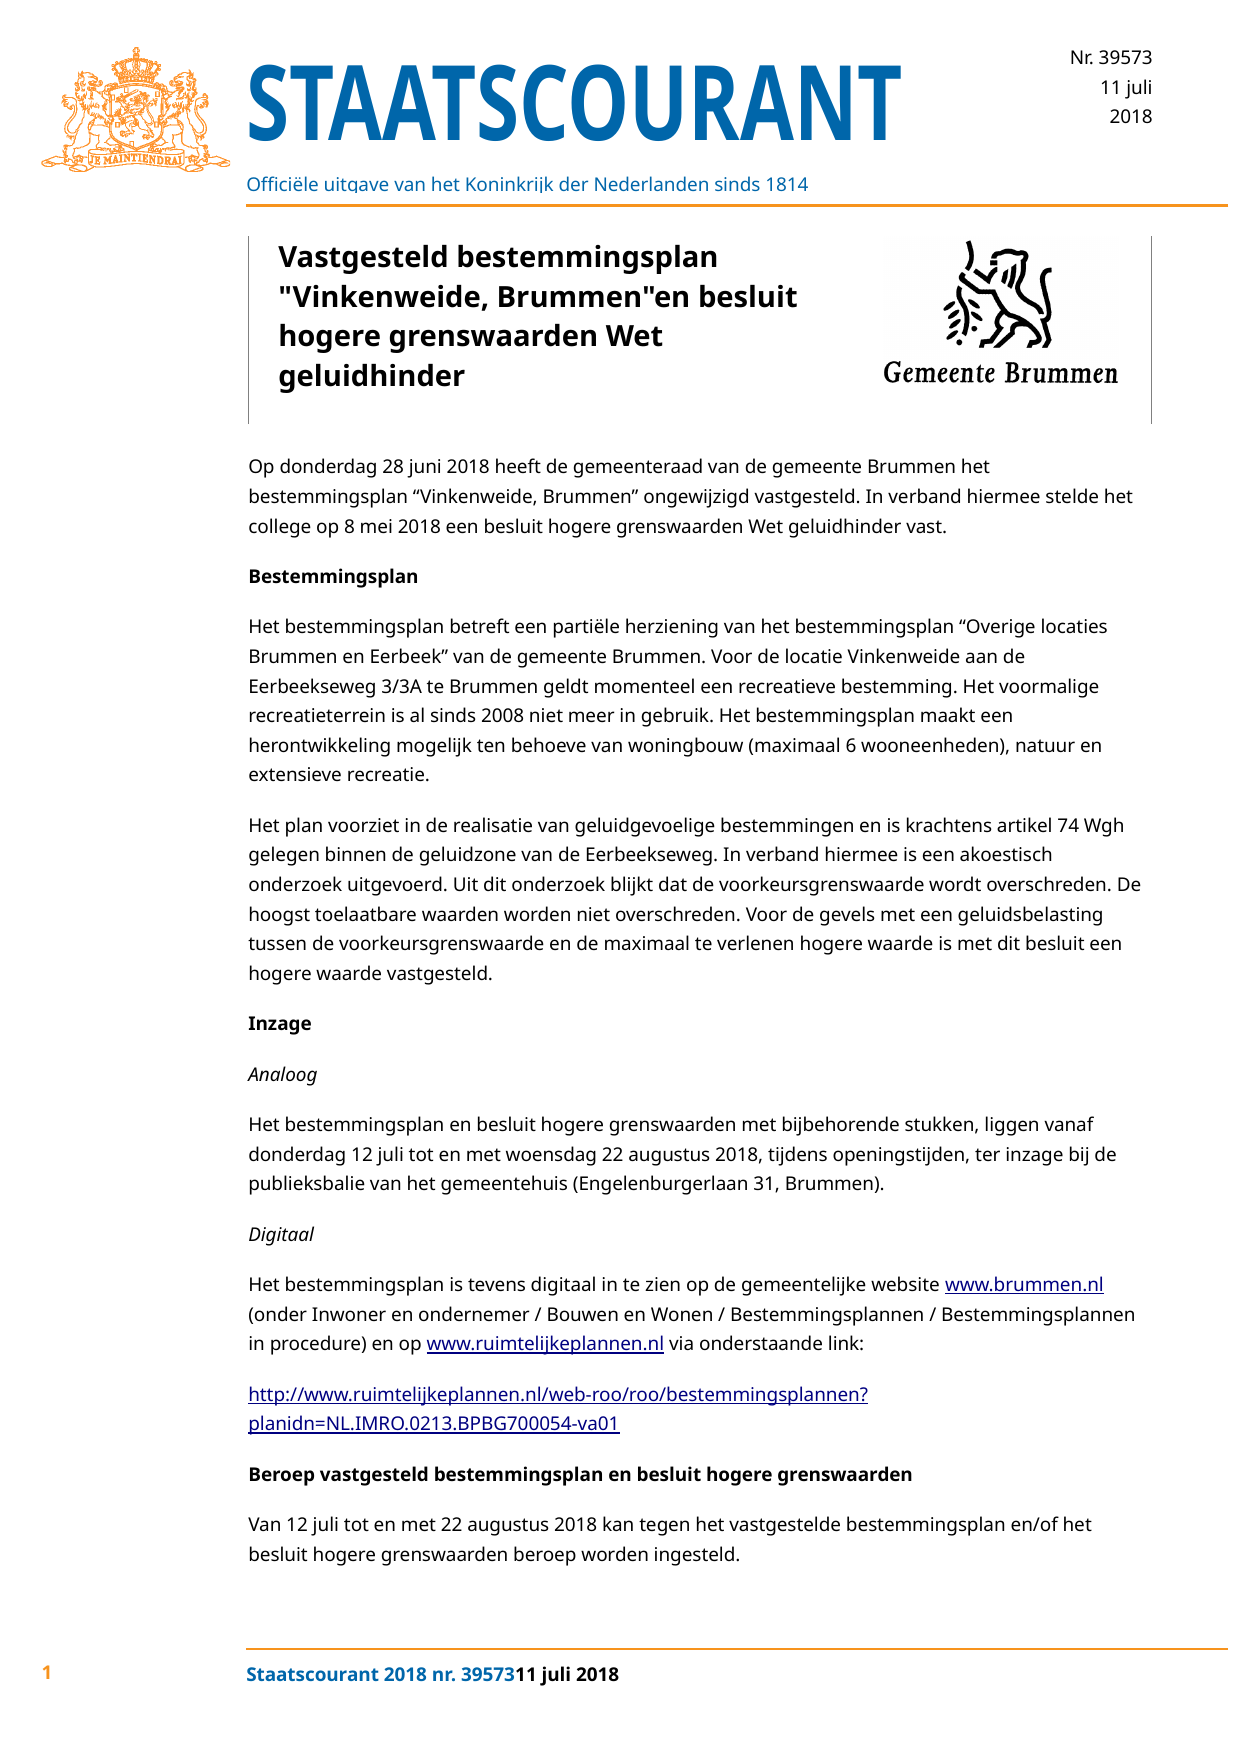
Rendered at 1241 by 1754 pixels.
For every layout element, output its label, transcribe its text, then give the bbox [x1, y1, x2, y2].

text Inzage [248, 1010, 1152, 1036]
text Op donderdag 28 juni 2018 heeft de gemeenteraad van de gemeente Brummen het bestemmingsplan “Vinkenweide, Brummen” ongewijzigd vastgesteld. In verband hiermee stelde het college op 8 mei 2018 een besluit hogere grenswaarden Wet geluidhinder vast. [248, 454, 1152, 538]
text Het bestemmingsplan en besluit hogere grenswaarden met bijbehorende stukken, liggen vanaf donderdag 12 juli tot en met woensdag 22 augustus 2018, tijdens openingstijden, ter inzage bij de publieksbalie van het gemeentehuis (Engelenburgerlaan 31, Brummen). [248, 1111, 1152, 1196]
text Het bestemmingsplan betreft een partiële herziening van het bestemmingsplan “Overige locaties Brummen en Eerbeek” van de gemeente Brummen. Voor de locatie Vinkenweide aan de Eerbeekseweg 3/3A te Brummen geldt momenteel een recreatieve bestemming. Het voormalige recreatieterrein is al sinds 2008 niet meer in gebruik. Het bestemmingsplan maakt een herontwikkeling mogelijk ten behoeve van woningbouw (maximaal 6 wooneenheden), natuur en extensieve recreatie. [248, 614, 1152, 787]
table_header [850, 236, 1151, 424]
text Digitaal [248, 1221, 1152, 1246]
text Bestemmingsplan [248, 563, 1152, 589]
table_header Vastgesteld bestemmingsplan "Vinkenweide, Brummen"en besluit hogere grenswaarden Wet geluidhinder [249, 236, 850, 424]
text Het bestemmingsplan is tevens digitaal in te zien op de gemeentelijke website www.brummen.nl (onder Inwoner en ondernemer / Bouwen en Wonen / Bestemmingsplannen / Bestemmingsplannen in procedure) en op www.ruimtelijkeplannen.nl via onderstaande link: [248, 1271, 1152, 1356]
text Beroep vastgesteld bestemmingsplan en besluit hogere grenswaarden [248, 1461, 1152, 1486]
picture [41, 47, 231, 172]
text Het plan voorziet in de realisatie van geluidgevoelige bestemmingen en is krachtens artikel 74 Wgh gelegen binnen de geluidzone van de Eerbeekseweg. In verband hiermee is een akoestisch onderzoek uitgevoerd. Uit dit onderzoek blijkt dat de voorkeursgrenswaarde wordt overschreden. De hoogst toelaatbare waarden worden niet overschreden. Voor de gevels met een geluidsbelasting tussen de voorkeursgrenswaarde en de maximaal te verlenen hogere waarde is met dit besluit een hogere waarde vastgesteld. [248, 812, 1152, 986]
text http://www.ruimtelijkeplannen.nl/web-roo/roo/bestemmingsplannen?planidn=NL.IMRO.0213.BPBG700054-va01 [248, 1381, 1152, 1436]
text Analoog [248, 1061, 1152, 1086]
picture [882, 236, 1119, 384]
text Van 12 juli tot en met 22 augustus 2018 kan tegen het vastgestelde bestemmingsplan en/of het besluit hogere grenswaarden beroep worden ingesteld. [248, 1511, 1152, 1566]
